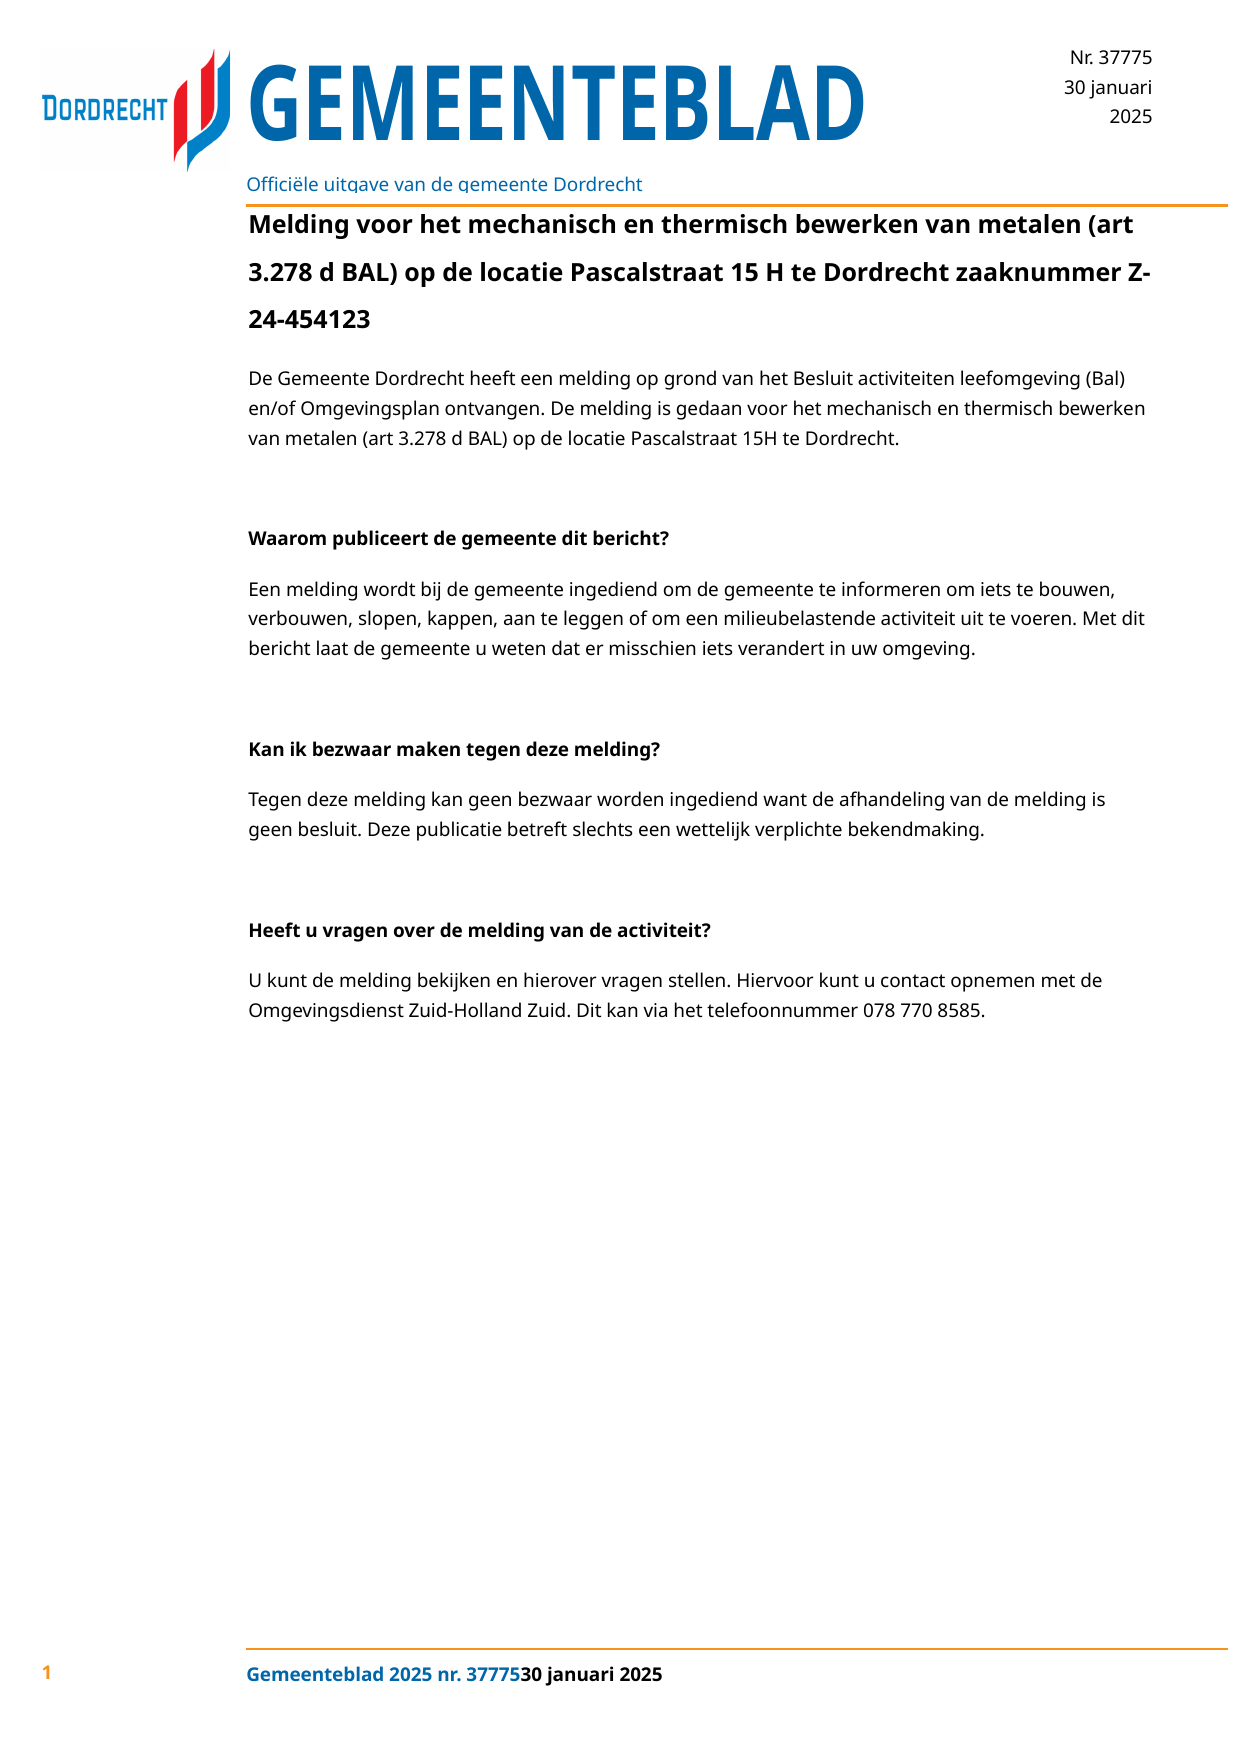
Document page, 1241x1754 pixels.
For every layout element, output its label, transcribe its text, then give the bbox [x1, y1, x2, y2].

picture [41, 47, 231, 172]
text Heeft u vragen over de melding van de activiteit? [248, 917, 1152, 942]
text Melding voor het mechanisch en thermisch bewerken van metalen (art 3.278 d BAL) op de locatie Pascalstraat 15 H te Dordrecht zaaknummer Z-24-454123 [248, 207, 1152, 336]
text Kan ik bezwaar maken tegen deze melding? [248, 736, 1152, 762]
text Een melding wordt bij de gemeente ingediend om de gemeente te informeren om iets te bouwen, verbouwen, slopen, kappen, aan te leggen of om een milieubelastende activiteit uit te voeren. Met dit bericht laat de gemeente u weten dat er misschien iets verandert in uw omgeving. [248, 576, 1152, 661]
text De Gemeente Dordrecht heeft een melding op grond van het Besluit activiteiten leefomgeving (Bal) en/of Omgevingsplan ontvangen. De melding is gedaan voor het mechanisch en thermisch bewerken van metalen (art 3.278 d BAL) op de locatie Pascalstraat 15H te Dordrecht. [248, 366, 1152, 450]
text U kunt de melding bekijken en hierover vragen stellen. Hiervoor kunt u contact opnemen met de Omgevingsdienst Zuid-Holland Zuid. Dit kan via het telefoonnummer 078 770 8585. [248, 967, 1152, 1022]
text Tegen deze melding kan geen bezwaar worden ingediend want de afhandeling van de melding is geen besluit. Deze publicatie betreft slechts een wettelijk verplichte bekendmaking. [248, 786, 1152, 842]
text Waarom publiceert de gemeente dit bericht? [248, 526, 1152, 551]
